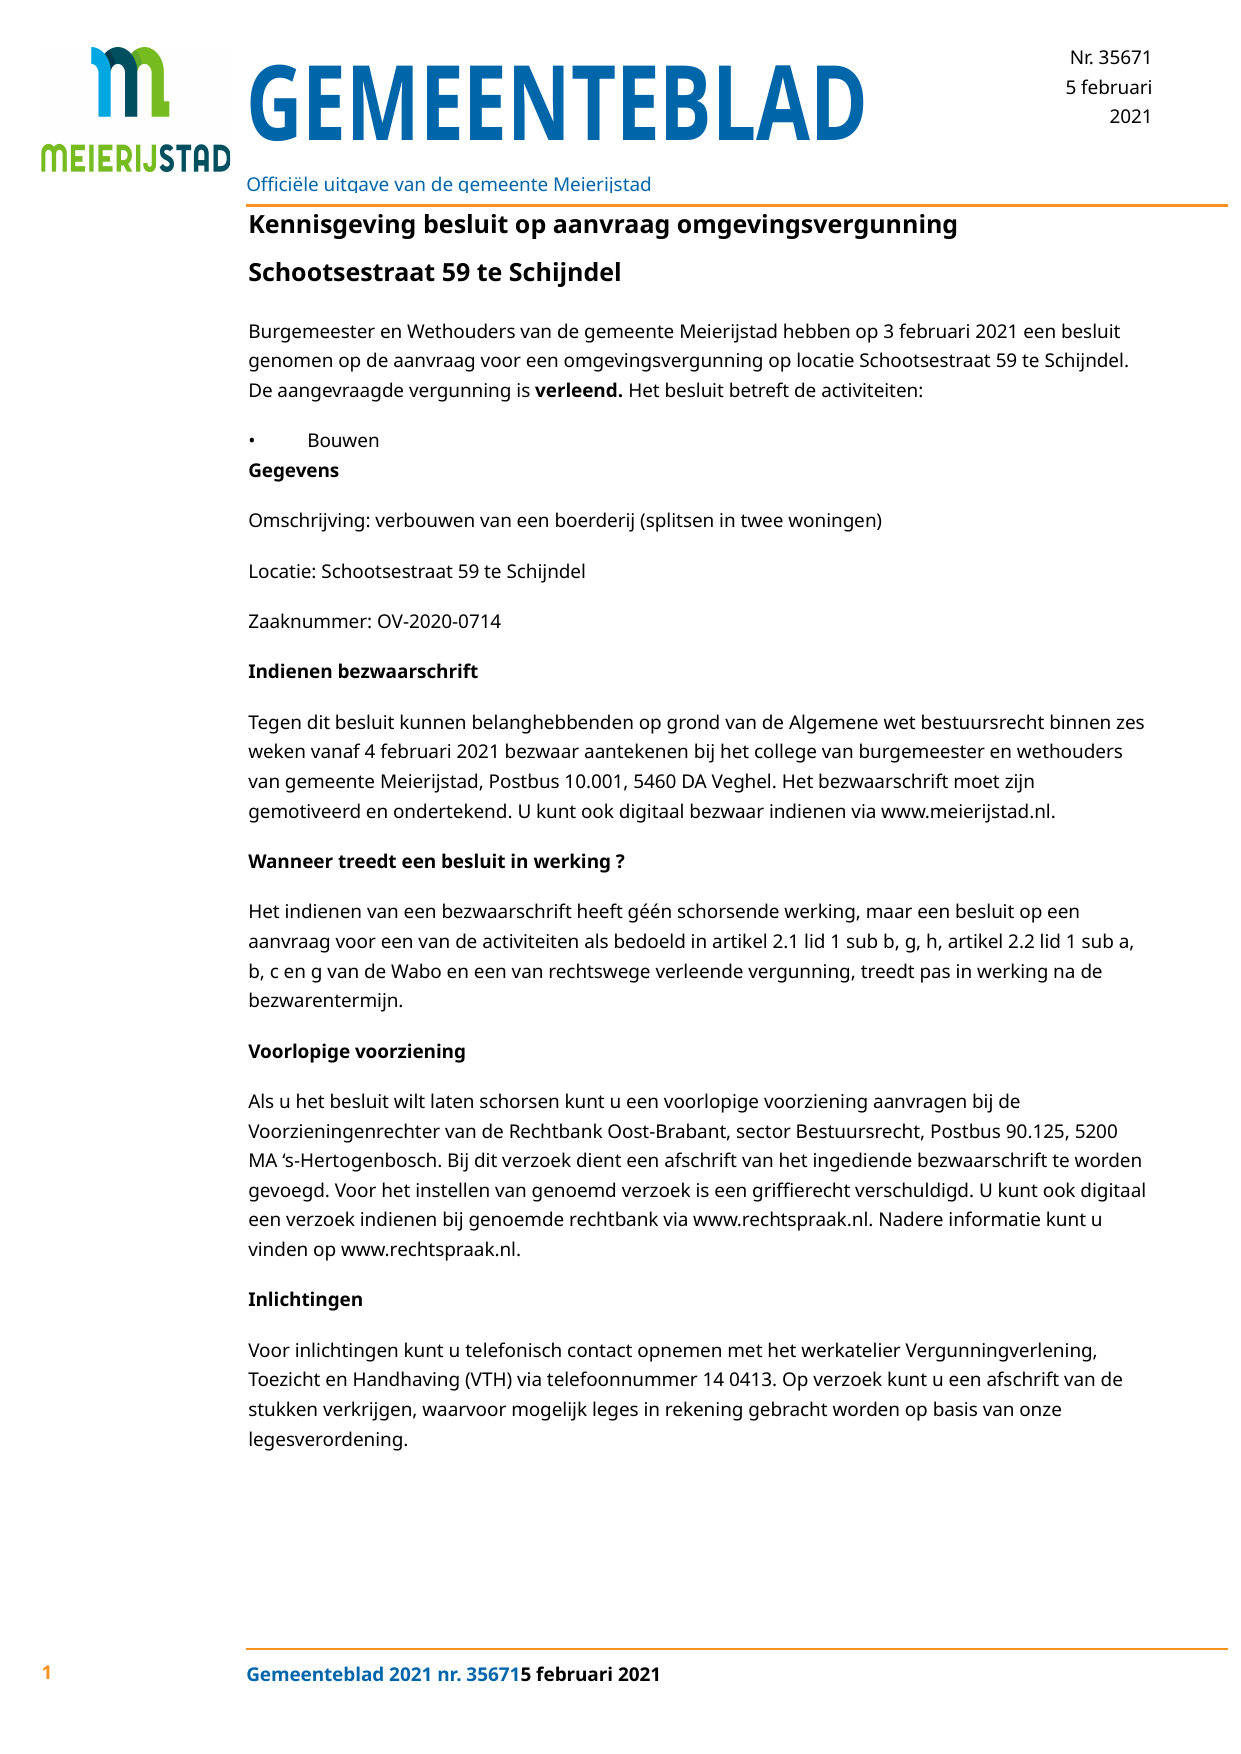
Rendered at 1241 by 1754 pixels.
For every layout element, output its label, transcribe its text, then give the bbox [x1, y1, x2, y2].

text Gegevens [248, 457, 1152, 483]
text Locatie: Schootsestraat 59 te Schijndel [248, 558, 1152, 584]
list Bouwen [248, 427, 1152, 453]
text Inlichtingen [248, 1287, 1152, 1312]
text Voorlopige voorziening [248, 1038, 1152, 1064]
text Voor inlichtingen kunt u telefonisch contact opnemen met het werkatelier Vergunningverlening, Toezicht en Handhaving (VTH) via telefoonnummer 14 0413. Op verzoek kunt u een afschrift van de stukken verkrijgen, waarvoor mogelijk leges in rekening gebracht worden op basis van onze legesverordening. [248, 1337, 1152, 1452]
text Burgemeester en Wethouders van de gemeente Meierijstad hebben op 3 februari 2021 een besluit genomen op de aanvraag voor een omgevingsvergunning op locatie Schootsestraat 59 te Schijndel. De aangevraagde vergunning is verleend. Het besluit betreft de activiteiten: [248, 318, 1152, 403]
text Omschrijving: verbouwen van een boerderij (splitsen in twee woningen) [248, 507, 1152, 533]
picture [41, 47, 231, 172]
text Tegen dit besluit kunnen belanghebbenden op grond van de Algemene wet bestuursrecht binnen zes weken vanaf 4 februari 2021 bezwaar aantekenen bij het college van burgemeester en wethouders van gemeente Meierijstad, Postbus 10.001, 5460 DA Veghel. Het bezwaarschrift moet zijn gemotiveerd en ondertekend. U kunt ook digitaal bezwaar indienen via www.meierijstad.nl. [248, 709, 1152, 824]
text Kennisgeving besluit op aanvraag omgevingsvergunning Schootsestraat 59 te Schijndel [248, 207, 1152, 288]
text Zaaknummer: OV-2020-0714 [248, 608, 1152, 634]
text Indienen bezwaarschrift [248, 659, 1152, 684]
text Het indienen van een bezwaarschrift heeft géén schorsende werking, maar een besluit op een aanvraag voor een van de activiteiten als bedoeld in artikel 2.1 lid 1 sub b, g, h, artikel 2.2 lid 1 sub a, b, c en g van de Wabo en een van rechtswege verleende vergunning, treedt pas in werking na de bezwarentermijn. [248, 899, 1152, 1013]
text Wanneer treedt een besluit in werking ? [248, 848, 1152, 874]
text Als u het besluit wilt laten schorsen kunt u een voorlopige voorziening aanvragen bij de Voorzieningenrechter van de Rechtbank Oost-Brabant, sector Bestuursrecht, Postbus 90.125, 5200 MA ‘s-Hertogenbosch. Bij dit verzoek dient een afschrift van het ingediende bezwaarschrift te worden gevoegd. Voor het instellen van genoemd verzoek is een griffierecht verschuldigd. U kunt ook digitaal een verzoek indienen bij genoemde rechtbank via www.rechtspraak.nl. Nadere informatie kunt u vinden op www.rechtspraak.nl. [248, 1088, 1152, 1262]
